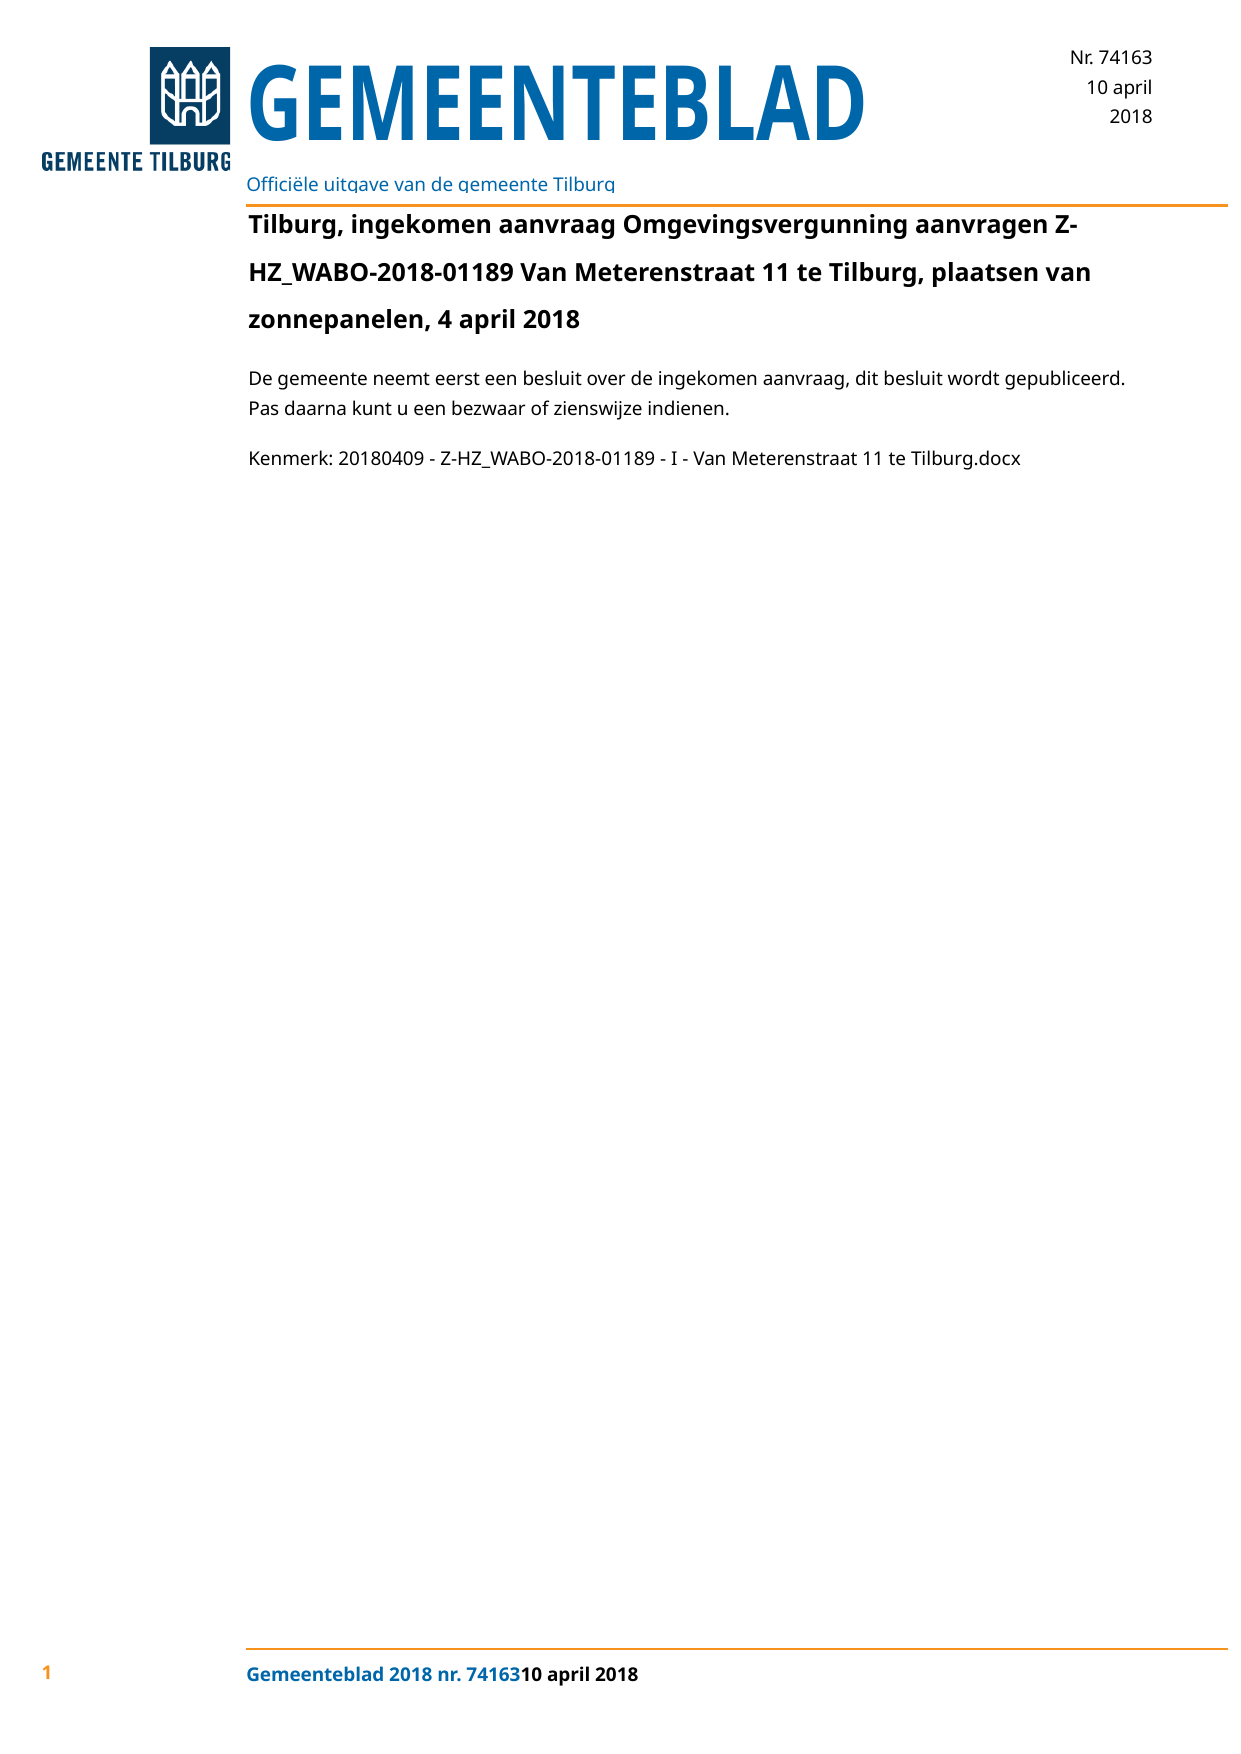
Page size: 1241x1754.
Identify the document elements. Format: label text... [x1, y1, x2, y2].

text Kenmerk: 20180409 - Z-HZ_WABO-2018-01189 - I - Van Meterenstraat 11 te Tilburg.docx [248, 446, 1152, 471]
text De gemeente neemt eerst een besluit over de ingekomen aanvraag, dit besluit wordt gepubliceerd. Pas daarna kunt u een bezwaar of zienswijze indienen. [248, 366, 1152, 421]
picture [41, 47, 231, 172]
text Tilburg, ingekomen aanvraag Omgevingsvergunning aanvragen Z-HZ_WABO-2018-01189 Van Meterenstraat 11 te Tilburg, plaatsen van zonnepanelen, 4 april 2018 [248, 207, 1152, 336]
